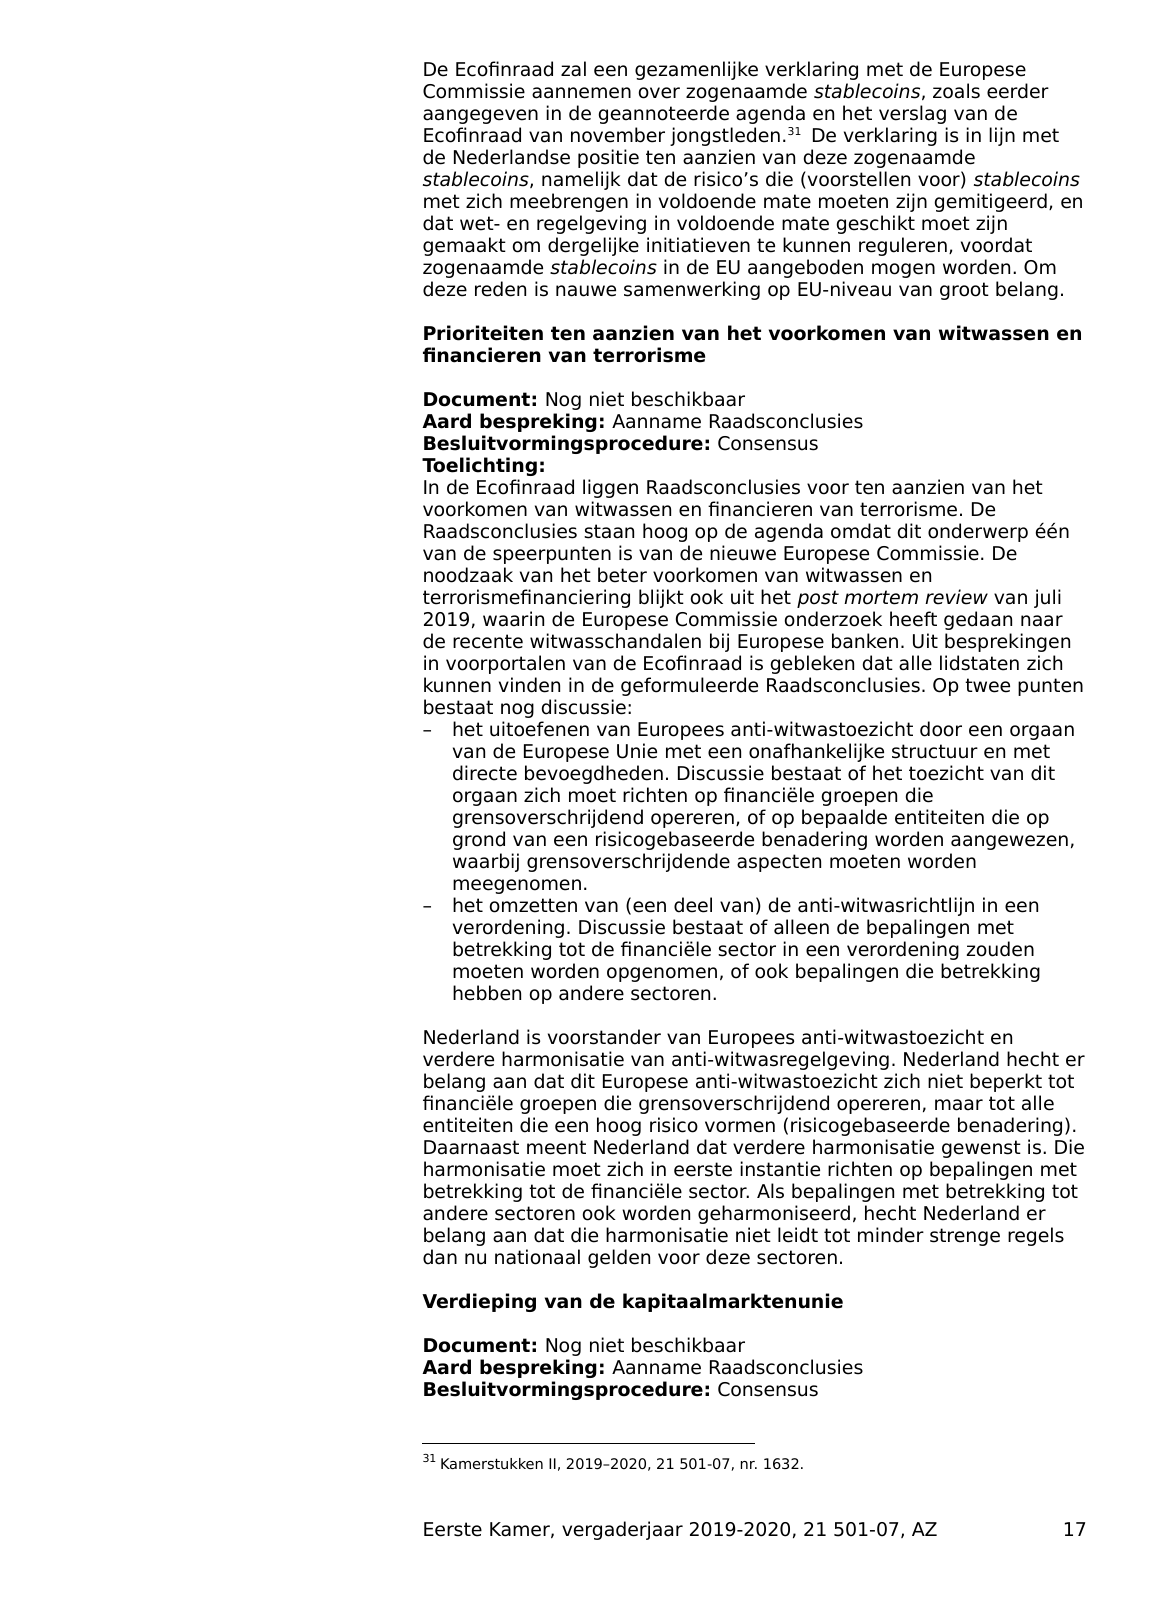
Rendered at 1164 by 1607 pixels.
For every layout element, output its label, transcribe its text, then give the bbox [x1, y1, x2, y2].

text Besluitvormingsprocedure: Consensus [422, 1379, 1087, 1401]
text Nederland is voorstander van Europees anti-witwastoezicht en verdere harmonisatie van anti-witwasregelgeving. Nederland hecht er belang aan dat dit Europese anti-witwastoezicht zich niet beperkt tot financiële groepen die grensoverschrijdend opereren, maar tot alle entiteiten die een hoog risico vormen (risicogebaseerde benadering). Daarnaast meent Nederland dat verdere harmonisatie gewenst is. Die harmonisatie moet zich in eerste instantie richten op bepalingen met betrekking tot de financiële sector. Als bepalingen met betrekking tot andere sectoren ook worden geharmoniseerd, hecht Nederland er belang aan dat die harmonisatie niet leidt tot minder strenge regels dan nu nationaal gelden voor deze sectoren. [422, 1027, 1087, 1268]
text Aard bespreking: Aanname Raadsconclusies [422, 411, 1087, 433]
subtitle Verdieping van de kapitaalmarktenunie [422, 1291, 1087, 1313]
text Toelichting: [422, 455, 1087, 477]
text In de Ecofinraad liggen Raadsconclusies voor ten aanzien van het voorkomen van witwassen en financieren van terrorisme. De Raadsconclusies staan hoog op de agenda omdat dit onderwerp één van de speerpunten is van de nieuwe Europese Commissie. De noodzaak van het beter voorkomen van witwassen en terrorismefinanciering blijkt ook uit het post mortem review van juli 2019, waarin de Europese Commissie onderzoek heeft gedaan naar de recente witwasschandalen bij Europese banken. Uit besprekingen in voorportalen van de Ecofinraad is gebleken dat alle lidstaten zich kunnen vinden in de geformuleerde Raadsconclusies. Op twee punten bestaat nog discussie: [422, 477, 1087, 719]
text De Ecofinraad zal een gezamenlijke verklaring met de Europese Commissie aannemen over zogenaamde stablecoins, zoals eerder aangegeven in de geannoteerde agenda en het verslag van de Ecofinraad van november jongstleden. De verklaring is in lijn met de Nederlandse positie ten aanzien van deze zogenaamde stablecoins, namelijk dat de risico’s die (voorstellen voor) stablecoins met zich meebrengen in voldoende mate moeten zijn gemitigeerd, en dat wet- en regelgeving in voldoende mate geschikt moet zijn gemaakt om dergelijke initiatieven te kunnen reguleren, voordat zogenaamde stablecoins in de EU aangeboden mogen worden. Om deze reden is nauwe samenwerking op EU-niveau van groot belang. [422, 59, 1087, 301]
text Aard bespreking: Aanname Raadsconclusies [422, 1357, 1087, 1379]
text – het uitoefenen van Europees anti-witwastoezicht door een orgaan van de Europese Unie met een onafhankelijke structuur en met directe bevoegdheden. Discussie bestaat of het toezicht van dit orgaan zich moet richten op financiële groepen die grensoverschrijdend opereren, of op bepaalde entiteiten die op grond van een risicogebaseerde benadering worden aangewezen, waarbij grensoverschrijdende aspecten moeten worden meegenomen. [422, 719, 1087, 895]
text Document: Nog niet beschikbaar [422, 1335, 1087, 1357]
text – het omzetten van (een deel van) de anti-witwasrichtlijn in een verordening. Discussie bestaat of alleen de bepalingen met betrekking tot de financiële sector in een verordening zouden moeten worden opgenomen, of ook bepalingen die betrekking hebben op andere sectoren. [422, 895, 1087, 1004]
text Besluitvormingsprocedure: Consensus [422, 433, 1087, 455]
text Kamerstukken II, 2019–2020, 21 501-07, nr. 1632. [422, 1452, 1087, 1474]
subtitle Prioriteiten ten aanzien van het voorkomen van witwassen en financieren van terrorisme [422, 323, 1087, 367]
text Document: Nog niet beschikbaar [422, 389, 1087, 411]
